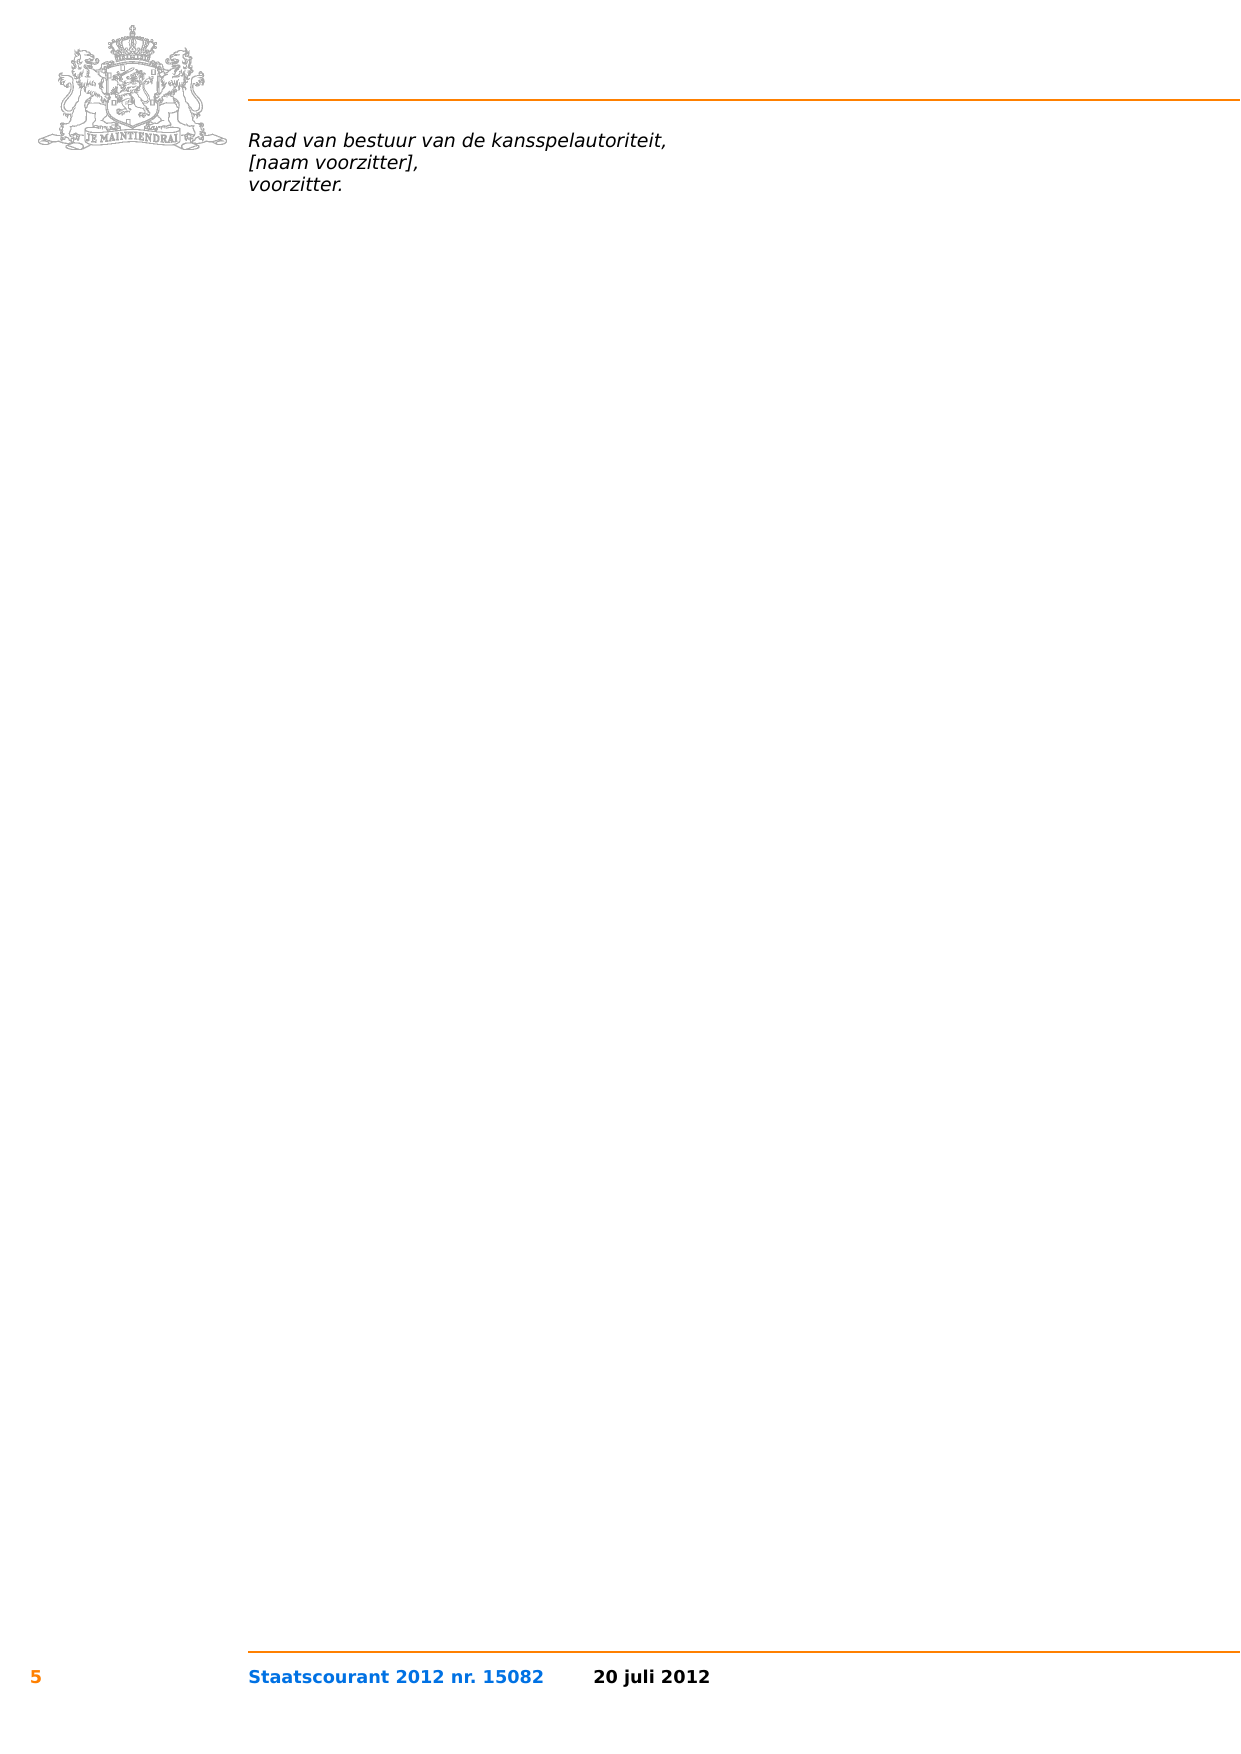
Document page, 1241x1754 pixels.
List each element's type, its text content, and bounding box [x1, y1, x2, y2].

text Raad van bestuur van de kansspelautoriteit, [naam voorzitter], voorzitter. [248, 130, 1163, 196]
picture [38, 25, 227, 150]
